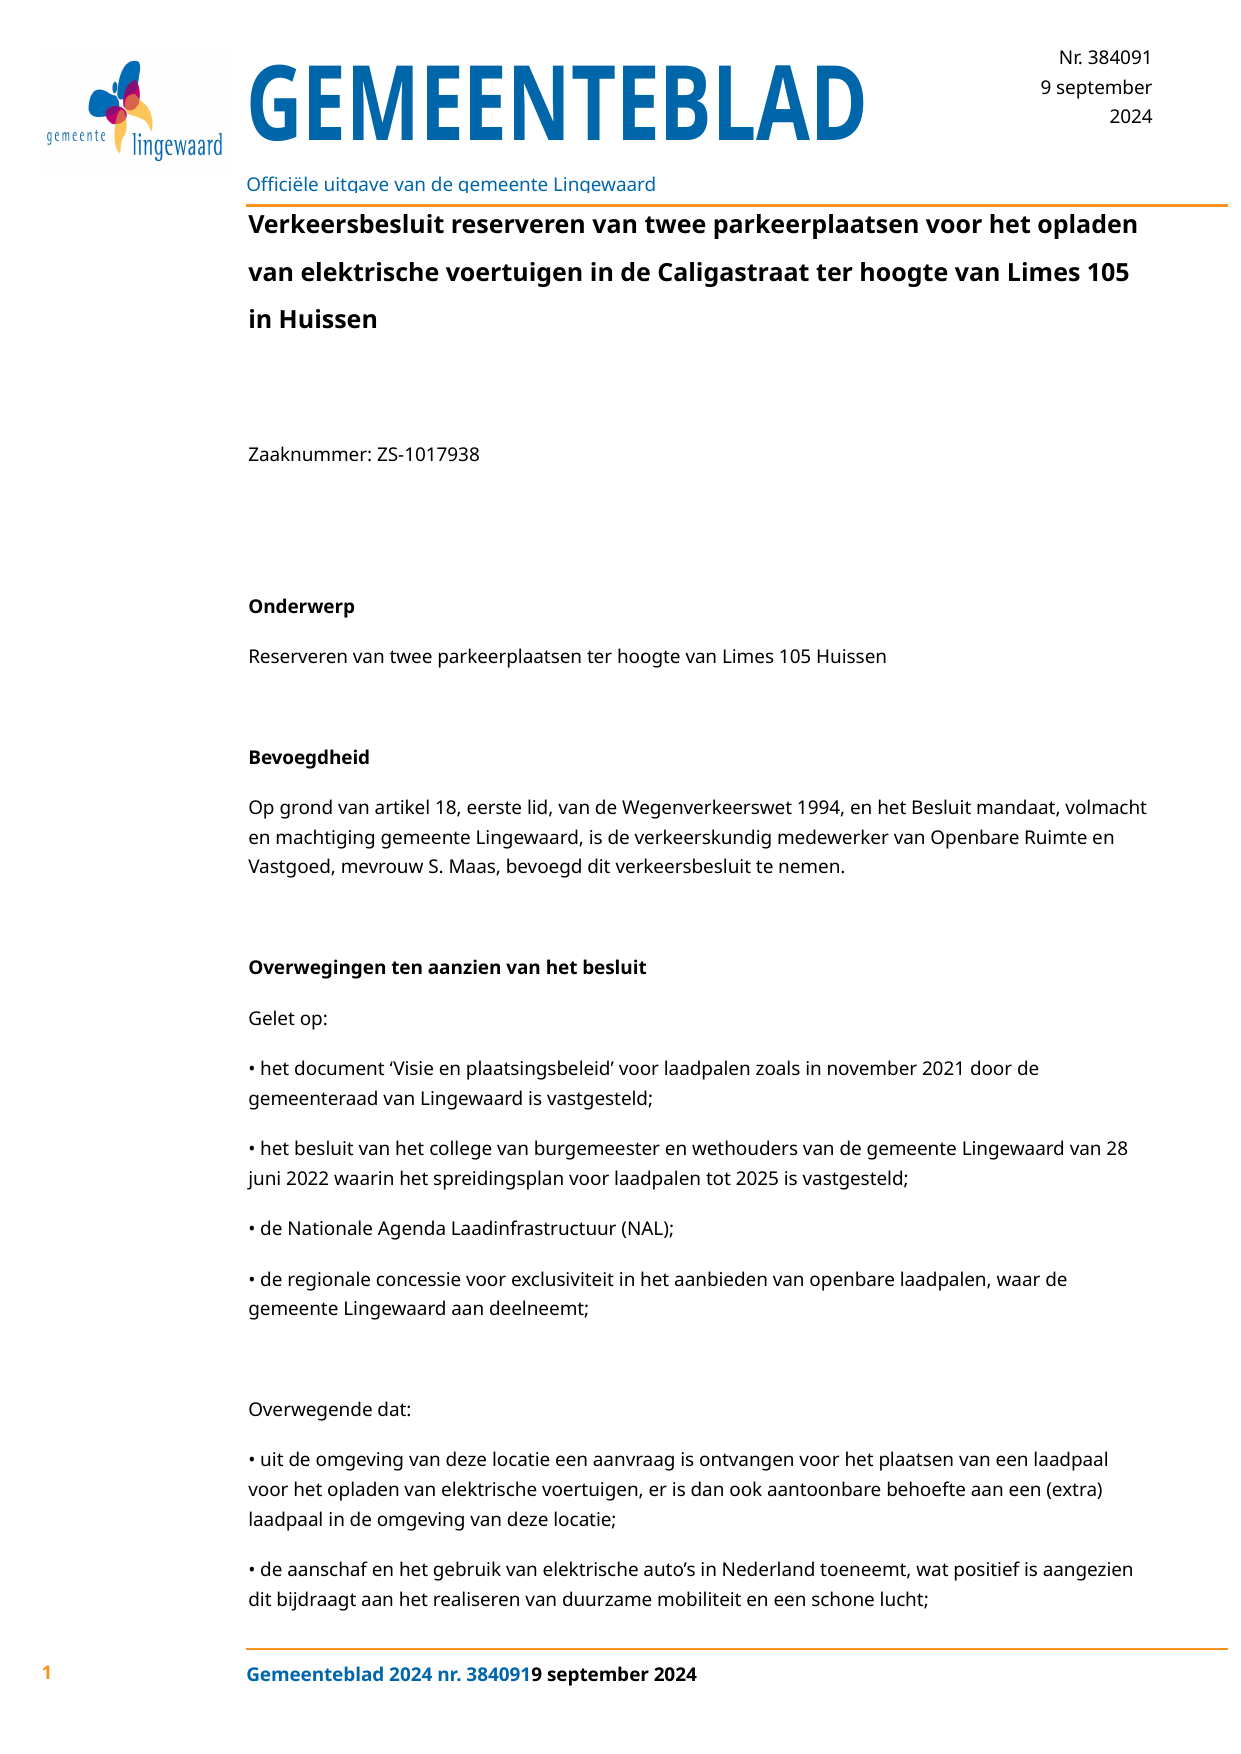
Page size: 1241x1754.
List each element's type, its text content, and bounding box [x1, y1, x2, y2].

text Verkeersbesluit reserveren van twee parkeerplaatsen voor het opladen van elektrische voertuigen in de Caligastraat ter hoogte van Limes 105 in Huissen [248, 207, 1152, 336]
text Overwegingen ten aanzien van het besluit [248, 954, 1152, 980]
text • de aanschaf en het gebruik van elektrische auto’s in Nederland toeneemt, wat positief is aangezien dit bijdraagt aan het realiseren van duurzame mobiliteit en een schone lucht; [248, 1556, 1152, 1612]
text Onderwerp [248, 593, 1152, 619]
text • het besluit van het college van burgemeester en wethouders van de gemeente Lingewaard van 28 juni 2022 waarin het spreidingsplan voor laadpalen tot 2025 is vastgesteld; [248, 1135, 1152, 1191]
picture [41, 47, 231, 172]
text • de regionale concessie voor exclusiviteit in het aanbieden van openbare laadpalen, waar de gemeente Lingewaard aan deelneemt; [248, 1266, 1152, 1321]
text Zaaknummer: ZS-1017938 [248, 442, 1152, 467]
text • het document ‘Visie en plaatsingsbeleid’ voor laadpalen zoals in november 2021 door de gemeenteraad van Lingewaard is vastgesteld; [248, 1055, 1152, 1111]
text Bevoegdheid [248, 744, 1152, 770]
text Reserveren van twee parkeerplaatsen ter hoogte van Limes 105 Huissen [248, 643, 1152, 669]
text • uit de omgeving van deze locatie een aanvraag is ontvangen voor het plaatsen van een laadpaal voor het opladen van elektrische voertuigen, er is dan ook aantoonbare behoefte aan een (extra) laadpaal in de omgeving van deze locatie; [248, 1447, 1152, 1532]
text Op grond van artikel 18, eerste lid, van de Wegenverkeerswet 1994, en het Besluit mandaat, volmacht en machtiging gemeente Lingewaard, is de verkeerskundig medewerker van Openbare Ruimte en Vastgoed, mevrouw S. Maas, bevoegd dit verkeersbesluit te nemen. [248, 794, 1152, 879]
text Overwegende dat: [248, 1396, 1152, 1422]
text Gelet op: [248, 1005, 1152, 1031]
text • de Nationale Agenda Laadinfrastructuur (NAL); [248, 1215, 1152, 1241]
